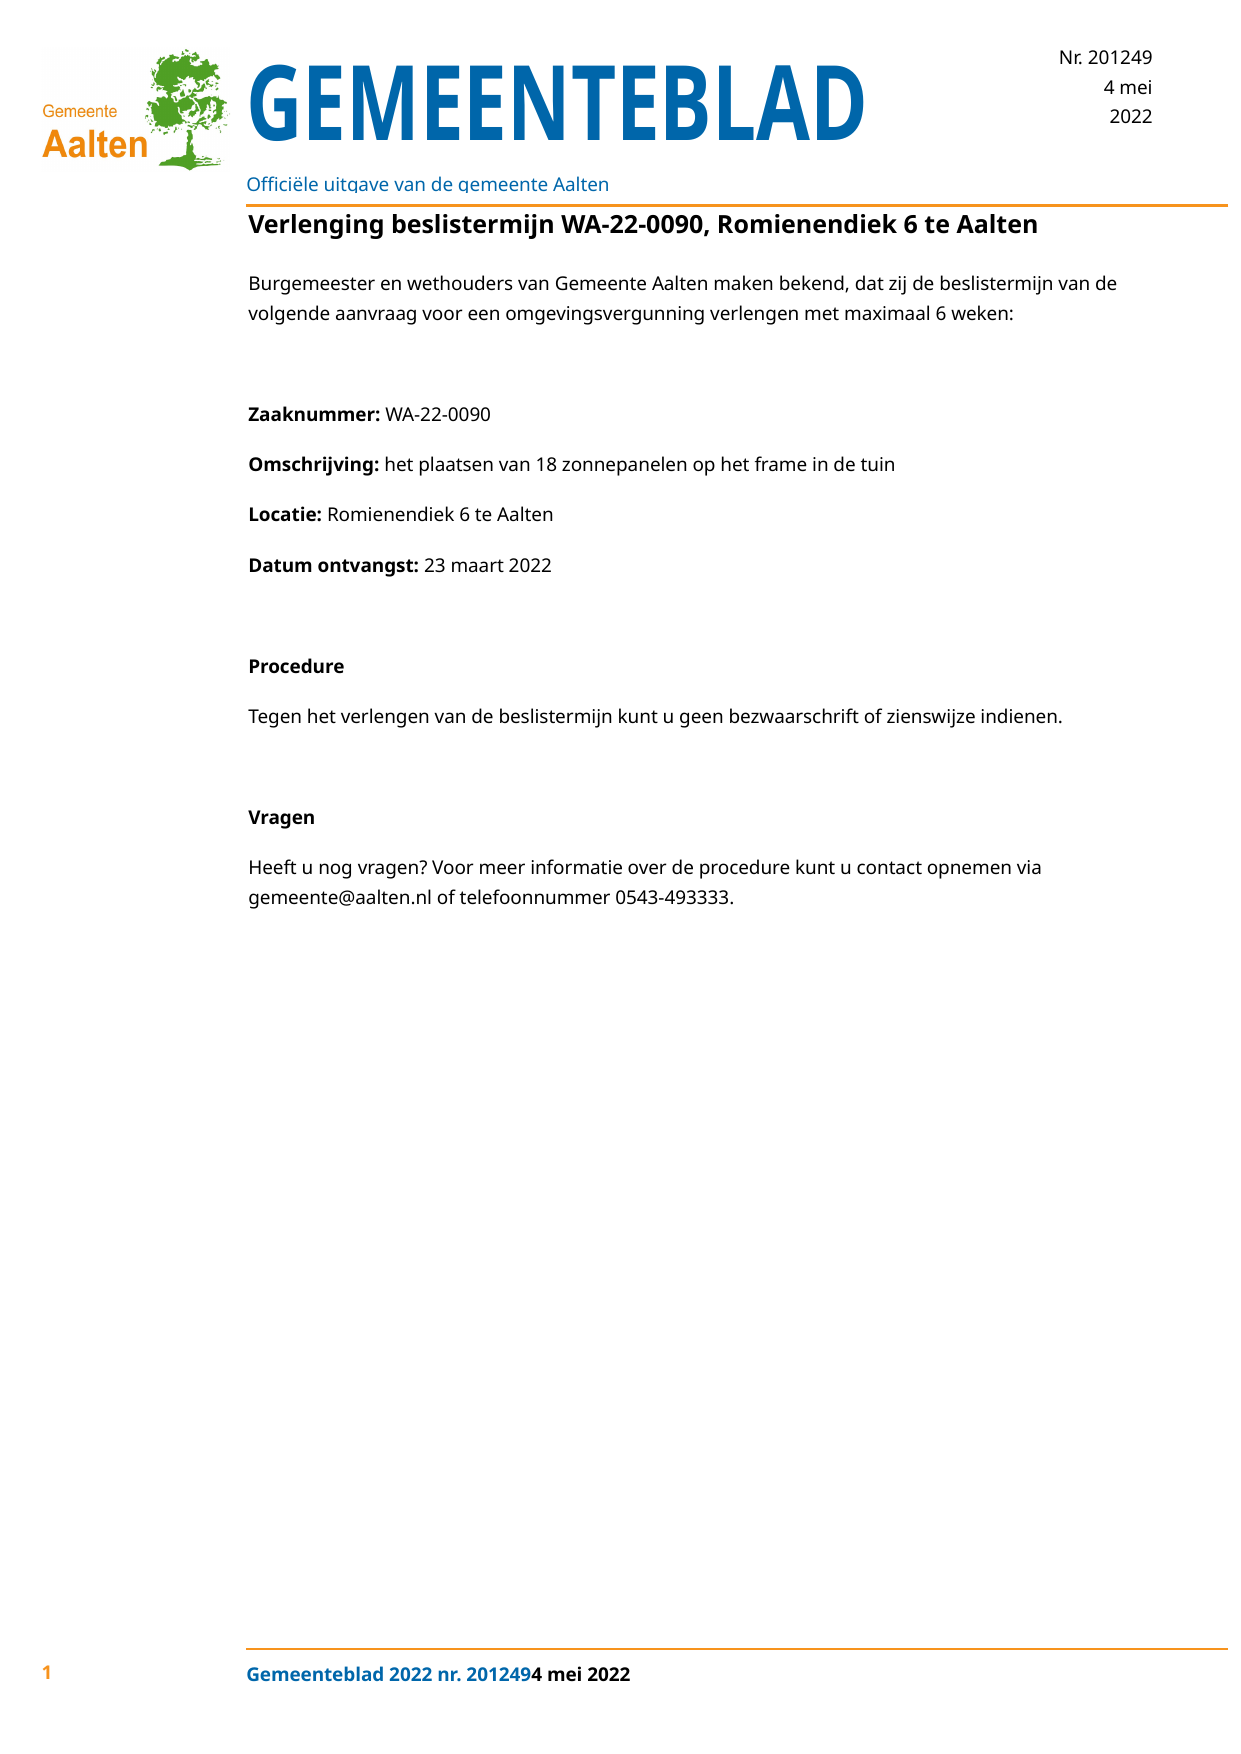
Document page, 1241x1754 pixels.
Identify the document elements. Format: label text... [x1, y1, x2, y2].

text Verlenging beslistermijn WA-22-0090, Romienendiek 6 te Aalten [248, 207, 1152, 241]
text Omschrijving: het plaatsen van 18 zonnepanelen op het frame in de tuin [248, 451, 1152, 477]
text Datum ontvangst: 23 maart 2022 [248, 552, 1152, 578]
picture [41, 47, 231, 172]
text Vragen [248, 804, 1152, 830]
text Locatie: Romienendiek 6 te Aalten [248, 502, 1152, 527]
text Heeft u nog vragen? Voor meer informatie over de procedure kunt u contact opnemen via gemeente@aalten.nl of telefoonnummer 0543-493333. [248, 854, 1152, 910]
text Burgemeester en wethouders van Gemeente Aalten maken bekend, dat zij de beslistermijn van de volgende aanvraag voor een omgevingsvergunning verlengen met maximaal 6 weken: [248, 270, 1152, 326]
text Tegen het verlengen van de beslistermijn kunt u geen bezwaarschrift of zienswijze indienen. [248, 703, 1152, 729]
text Zaaknummer: WA-22-0090 [248, 401, 1152, 426]
text Procedure [248, 653, 1152, 678]
